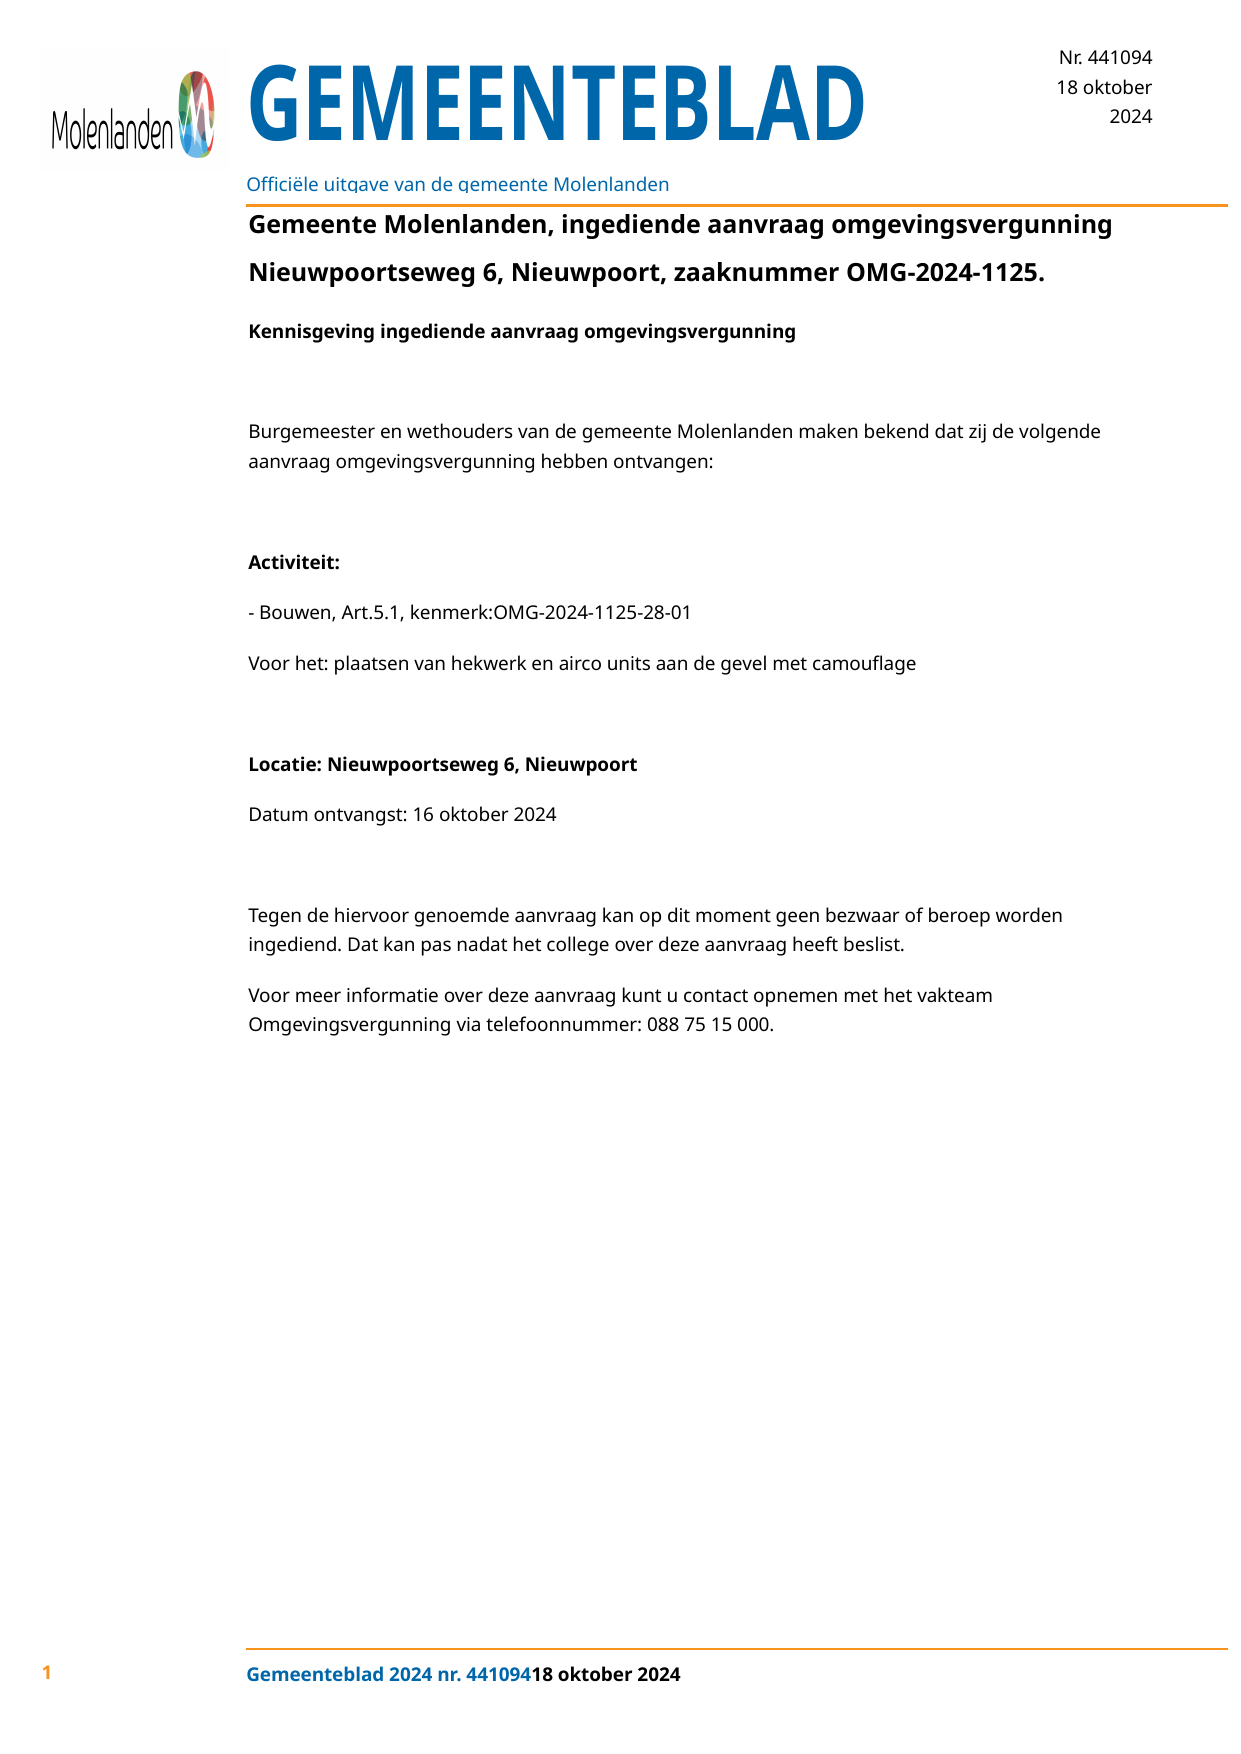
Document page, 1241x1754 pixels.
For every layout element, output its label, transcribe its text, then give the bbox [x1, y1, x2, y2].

text Tegen de hiervoor genoemde aanvraag kan op dit moment geen bezwaar of beroep worden ingediend. Dat kan pas nadat het college over deze aanvraag heeft beslist. [248, 902, 1152, 957]
text Burgemeester en wethouders van de gemeente Molenlanden maken bekend dat zij de volgende aanvraag omgevingsvergunning hebben ontvangen: [248, 419, 1152, 474]
picture [41, 47, 231, 172]
text Gemeente Molenlanden, ingediende aanvraag omgevingsvergunning Nieuwpoortseweg 6, Nieuwpoort, zaaknummer OMG-2024-1125. [248, 207, 1152, 288]
text Locatie: Nieuwpoortseweg 6, Nieuwpoort [248, 751, 1152, 777]
text Voor meer informatie over deze aanvraag kunt u contact opnemen met het vakteam Omgevingsvergunning via telefoonnummer: 088 75 15 000. [248, 982, 1152, 1037]
text Datum ontvangst: 16 oktober 2024 [248, 801, 1152, 827]
text Activiteit: [248, 549, 1152, 575]
text - Bouwen, Art.5.1, kenmerk:OMG-2024-1125-28-01 [248, 599, 1152, 625]
text Voor het: plaatsen van hekwerk en airco units aan de gevel met camouflage [248, 650, 1152, 676]
text Kennisgeving ingediende aanvraag omgevingsvergunning [248, 318, 1152, 344]
